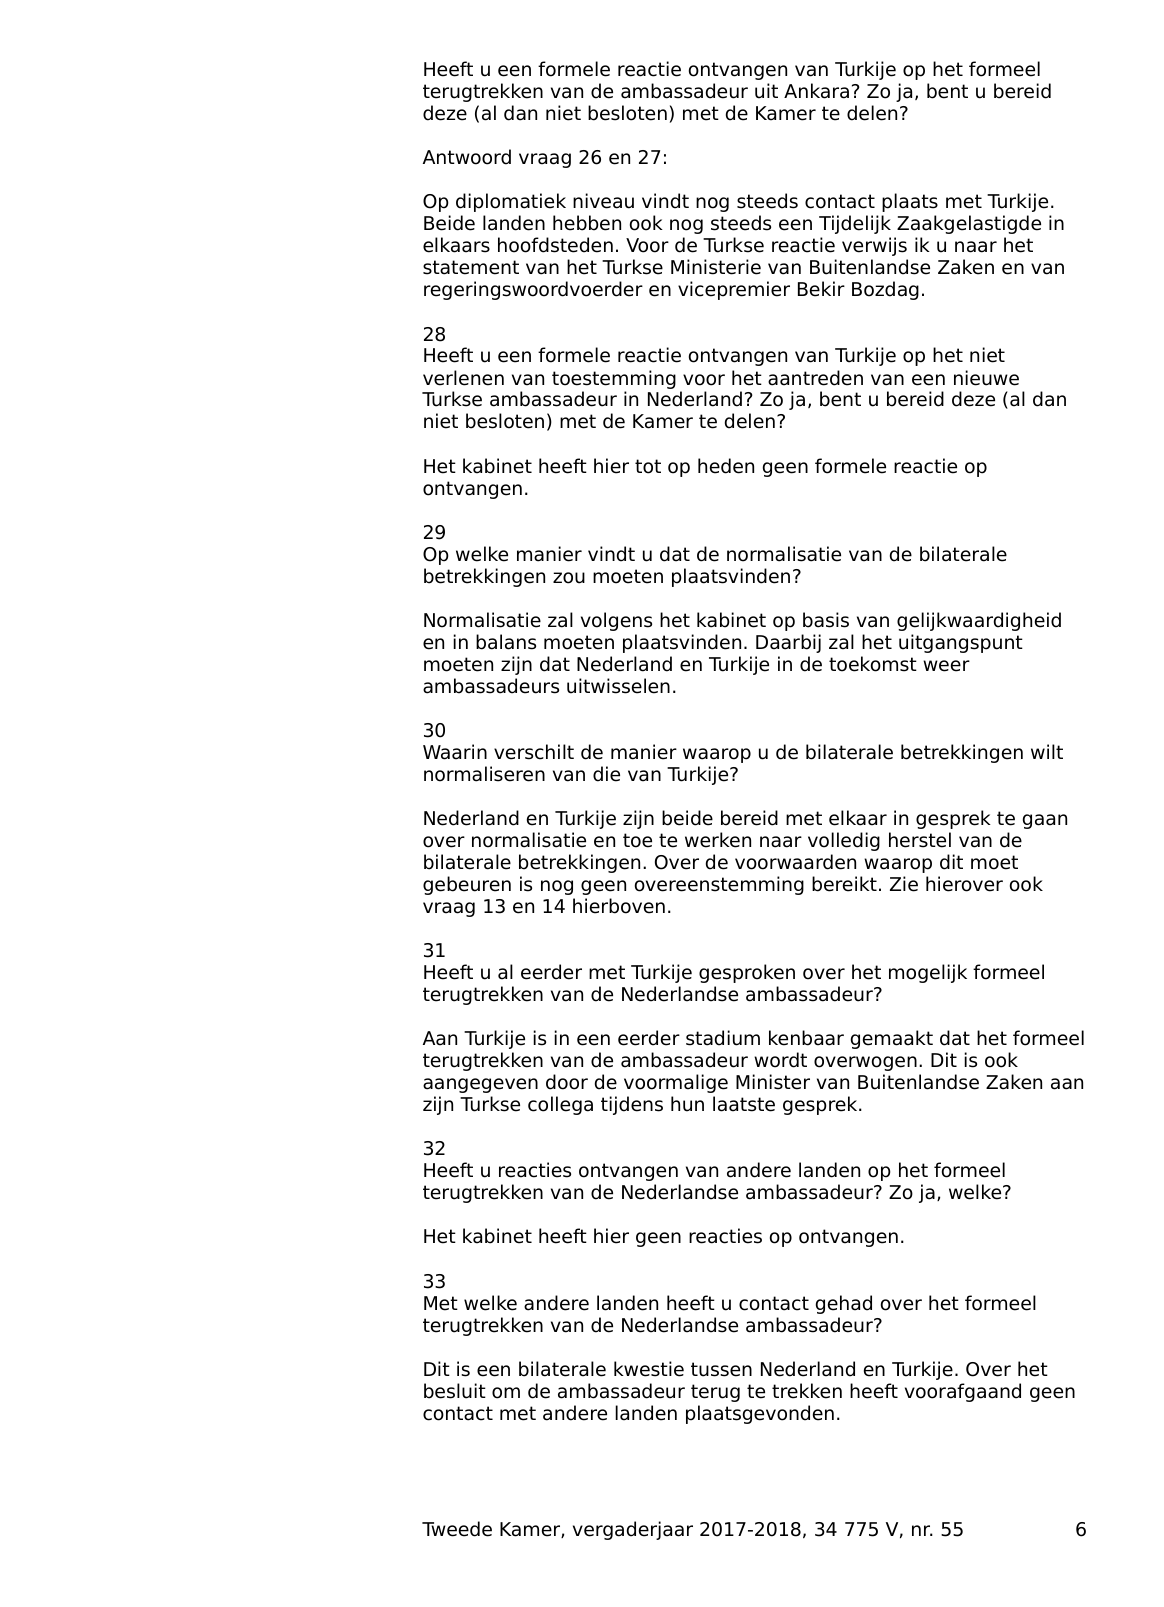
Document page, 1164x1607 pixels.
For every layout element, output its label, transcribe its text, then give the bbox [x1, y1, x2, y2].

text Op diplomatiek niveau vindt nog steeds contact plaats met Turkije. Beide landen hebben ook nog steeds een Tijdelijk Zaakgelastigde in elkaars hoofdsteden. Voor de Turkse reactie verwijs ik u naar het statement van het Turkse Ministerie van Buitenlandse Zaken en van regeringswoordvoerder en vicepremier Bekir Bozdag. [422, 191, 1087, 301]
text Met welke andere landen heeft u contact gehad over het formeel terugtrekken van de Nederlandse ambassadeur? [422, 1293, 1087, 1337]
text 31 [422, 940, 1087, 962]
text 28 [422, 323, 1087, 345]
text Op welke manier vindt u dat de normalisatie van de bilaterale betrekkingen zou moeten plaatsvinden? [422, 544, 1087, 588]
text Waarin verschilt de manier waarop u de bilaterale betrekkingen wilt normaliseren van die van Turkije? [422, 742, 1087, 786]
text Dit is een bilaterale kwestie tussen Nederland en Turkije. Over het besluit om de ambassadeur terug te trekken heeft voorafgaand geen contact met andere landen plaatsgevonden. [422, 1359, 1087, 1425]
text 33 [422, 1271, 1087, 1293]
text Het kabinet heeft hier tot op heden geen formele reactie op ontvangen. [422, 456, 1087, 499]
text Nederland en Turkije zijn beide bereid met elkaar in gesprek te gaan over normalisatie en toe te werken naar volledig herstel van de bilaterale betrekkingen. Over de voorwaarden waarop dit moet gebeuren is nog geen overeenstemming bereikt. Zie hierover ook vraag 13 en 14 hierboven. [422, 808, 1087, 918]
text Antwoord vraag 26 en 27: [422, 147, 1087, 169]
text 29 [422, 522, 1087, 544]
text 30 [422, 720, 1087, 742]
text Het kabinet heeft hier geen reacties op ontvangen. [422, 1226, 1087, 1248]
text Heeft u een formele reactie ontvangen van Turkije op het formeel terugtrekken van de ambassadeur uit Ankara? Zo ja, bent u bereid deze (al dan niet besloten) met de Kamer te delen? [422, 59, 1087, 125]
text Aan Turkije is in een eerder stadium kenbaar gemaakt dat het formeel terugtrekken van de ambassadeur wordt overwogen. Dit is ook aangegeven door de voormalige Minister van Buitenlandse Zaken aan zijn Turkse collega tijdens hun laatste gesprek. [422, 1028, 1087, 1116]
text 32 [422, 1138, 1087, 1160]
text Heeft u een formele reactie ontvangen van Turkije op het niet verlenen van toestemming voor het aantreden van een nieuwe Turkse ambassadeur in Nederland? Zo ja, bent u bereid deze (al dan niet besloten) met de Kamer te delen? [422, 345, 1087, 433]
text Heeft u al eerder met Turkije gesproken over het mogelijk formeel terugtrekken van de Nederlandse ambassadeur? [422, 962, 1087, 1006]
text Heeft u reacties ontvangen van andere landen op het formeel terugtrekken van de Nederlandse ambassadeur? Zo ja, welke? [422, 1160, 1087, 1204]
text Normalisatie zal volgens het kabinet op basis van gelijkwaardigheid en in balans moeten plaatsvinden. Daarbij zal het uitgangspunt moeten zijn dat Nederland en Turkije in de toekomst weer ambassadeurs uitwisselen. [422, 610, 1087, 698]
